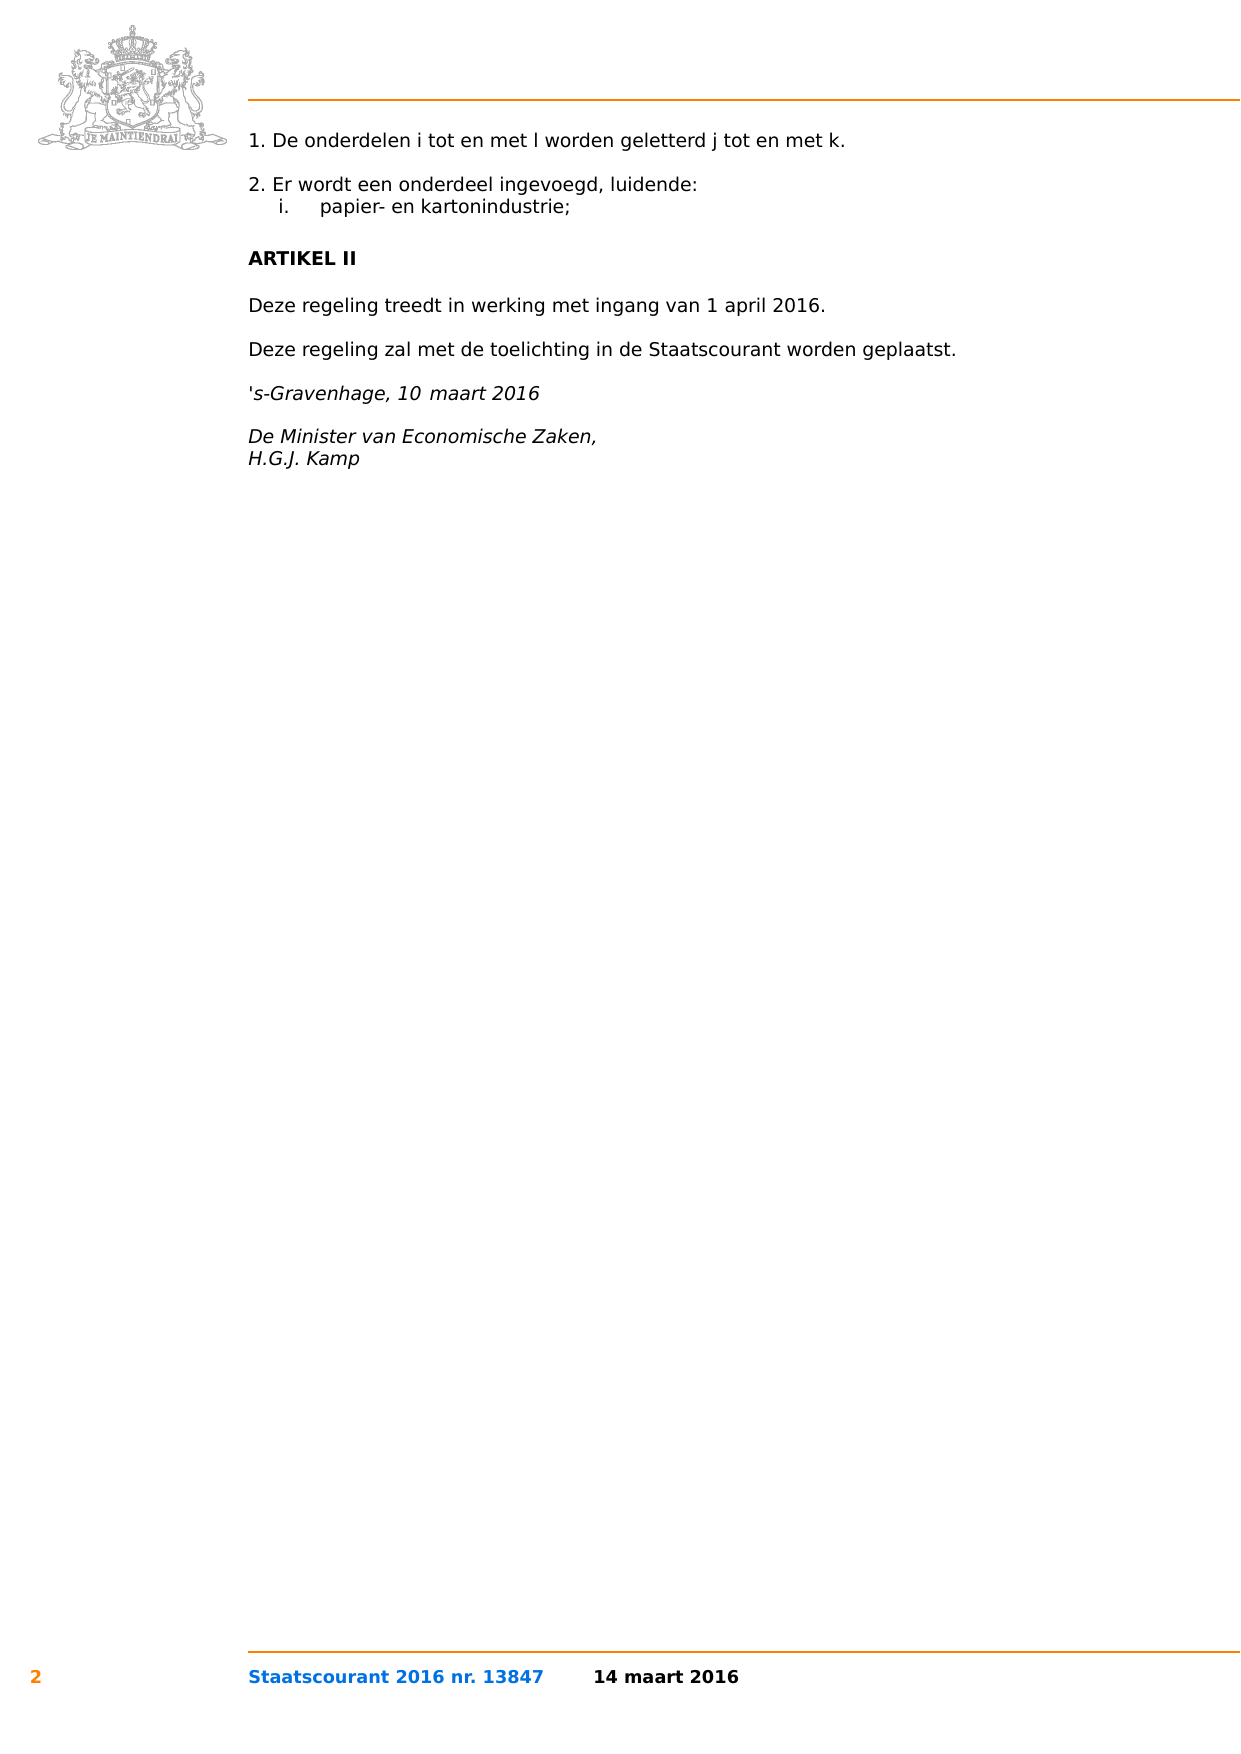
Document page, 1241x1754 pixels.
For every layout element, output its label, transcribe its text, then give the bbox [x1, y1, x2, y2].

text 1. De onderdelen i tot en met l worden geletterd j tot en met k. [248, 130, 1163, 152]
text i. papier- en kartonindustrie; [278, 196, 1163, 218]
text Deze regeling treedt in werking met ingang van 1 april 2016. [248, 295, 1163, 317]
text De Minister van Economische Zaken, H.G.J. Kamp [248, 426, 1163, 470]
subtitle ARTIKEL II [248, 248, 1163, 270]
picture [38, 25, 227, 150]
text 2. Er wordt een onderdeel ingevoegd, luidende: [248, 174, 1163, 196]
text 's-Gravenhage, 10 maart 2016 [248, 382, 1163, 404]
text Deze regeling zal met de toelichting in de Staatscourant worden geplaatst. [248, 338, 1163, 361]
